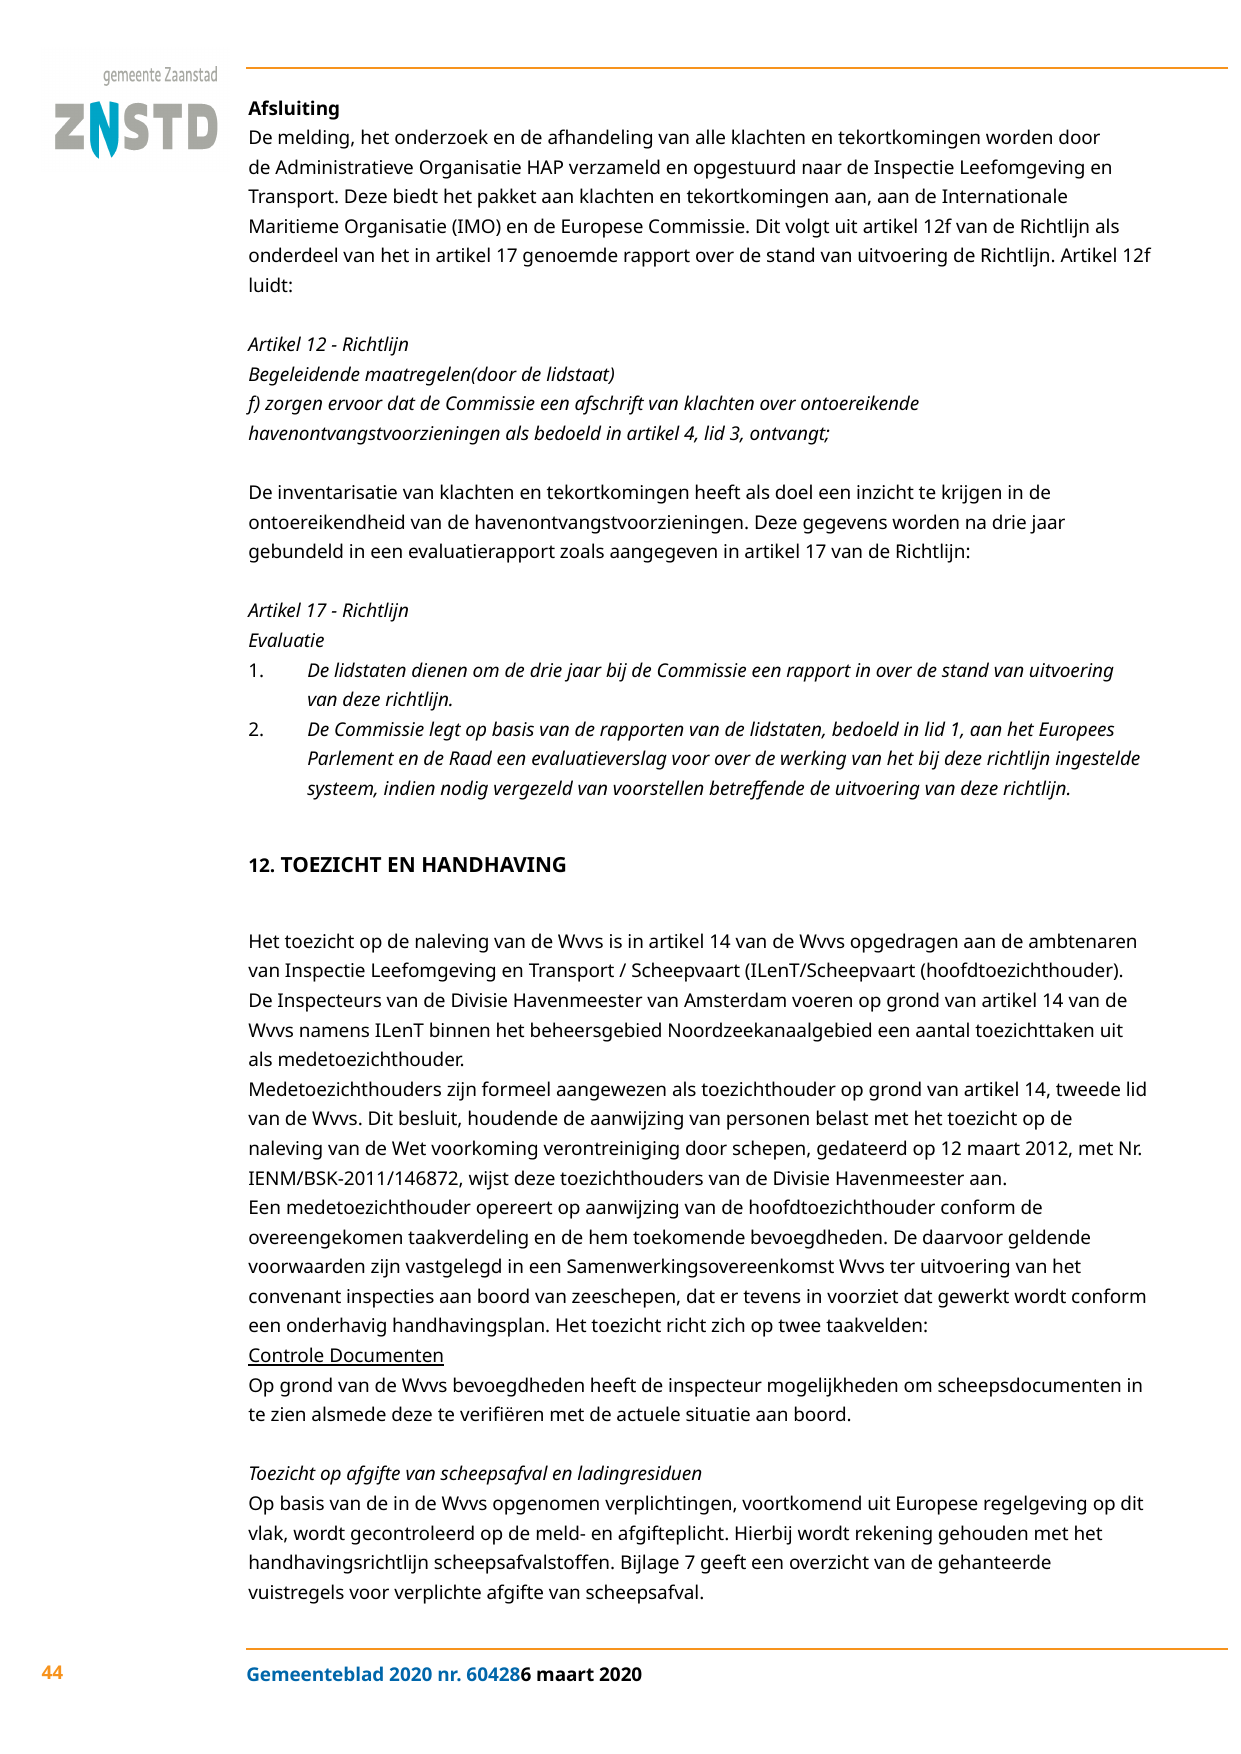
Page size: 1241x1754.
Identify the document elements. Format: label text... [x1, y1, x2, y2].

text Afsluiting [248, 95, 1152, 121]
text Controle Documenten [248, 1342, 1152, 1368]
text Begeleidende maatregelen(door de lidstaat) [248, 361, 1152, 387]
text De inventarisatie van klachten en tekortkomingen heeft als doel een inzicht te krijgen in de ontoereikendheid van de havenontvangstvoorzieningen. Deze gegevens worden na drie jaar gebundeld in een evaluatierapport zoals aangegeven in artikel 17 van de Richtlijn: [248, 479, 1152, 564]
text De Inspecteurs van de Divisie Havenmeester van Amsterdam voeren op grond van artikel 14 van de Wvvs namens ILenT binnen het beheersgebied Noordzeekanaalgebied een aantal toezichttaken uit als medetoezichthouder. [248, 987, 1152, 1072]
list De lidstaten dienen om de drie jaar bij de Commissie een rapport in over de stand van uitvoering van deze richtlijn. [248, 657, 1152, 712]
text Toezicht op afgifte van scheepsafval en ladingresiduen [248, 1461, 1152, 1486]
text Een medetoezichthouder opereert op aanwijzing van de hoofdtoezichthouder conform de overeengekomen taakverdeling en de hem toekomende bevoegdheden. De daarvoor geldende voorwaarden zijn vastgelegd in een Samenwerkingsovereenkomst Wvvs ter uitvoering van het convenant inspecties aan boord van zeeschepen, dat er tevens in voorziet dat gewerkt wordt conform een onderhavig handhavingsplan. Het toezicht richt zich op twee taakvelden: [248, 1194, 1152, 1338]
text Evaluatie [248, 627, 1152, 653]
text Artikel 17 - Richtlijn [248, 598, 1152, 623]
text Het toezicht op de naleving van de Wvvs is in artikel 14 van de Wvvs opgedragen aan de ambtenaren van Inspectie Leefomgeving en Transport / Scheepvaart (ILenT/Scheepvaart (hoofdtoezichthouder). [248, 928, 1152, 983]
text Op grond van de Wvvs bevoegdheden heeft de inspecteur mogelijkheden om scheepsdocumenten in te zien alsmede deze te verifiëren met de actuele situatie aan boord. [248, 1372, 1152, 1427]
text 12. TOEZICHT EN HANDHAVING [248, 850, 1152, 879]
list De Commissie legt op basis van de rapporten van de lidstaten, bedoeld in lid 1, aan het Europees Parlement en de Raad een evaluatieverslag voor over de werking van het bij deze richtlijn ingestelde systeem, indien nodig vergezeld van voorstellen betreffende de uitvoering van deze richtlijn. [248, 716, 1152, 801]
text de Administratieve Organisatie HAP verzameld en opgestuurd naar de Inspectie Leefomgeving en Transport. Deze biedt het pakket aan klachten en tekortkomingen aan, aan de Internationale Maritieme Organisatie (IMO) en de Europese Commissie. Dit volgt uit artikel 12f van de Richtlijn als onderdeel van het in artikel 17 genoemde rapport over de stand van uitvoering de Richtlijn. Artikel 12f luidt: [248, 154, 1152, 298]
text Medetoezichthouders zijn formeel aangewezen als toezichthouder op grond van artikel 14, tweede lid van de Wvvs. Dit besluit, houdende de aanwijzing van personen belast met het toezicht op de naleving van de Wet voorkoming verontreiniging door schepen, gedateerd op 12 maart 2012, met Nr. IENM/BSK-2011/146872, wijst deze toezichthouders van de Divisie Havenmeester aan. [248, 1076, 1152, 1191]
picture [41, 47, 231, 172]
text De melding, het onderzoek en de afhandeling van alle klachten en tekortkomingen worden door [248, 124, 1152, 150]
text f) zorgen ervoor dat de Commissie een afschrift van klachten over ontoereikende havenontvangstvoorzieningen als bedoeld in artikel 4, lid 3, ontvangt; [248, 391, 1152, 446]
text Op basis van de in de Wvvs opgenomen verplichtingen, voortkomend uit Europese regelgeving op dit vlak, wordt gecontroleerd op de meld- en afgifteplicht. Hierbij wordt rekening gehouden met het handhavingsrichtlijn scheepsafvalstoffen. Bijlage 7 geeft een overzicht van de gehanteerde vuistregels voor verplichte afgifte van scheepsafval. [248, 1490, 1152, 1605]
text Artikel 12 - Richtlijn [248, 331, 1152, 357]
